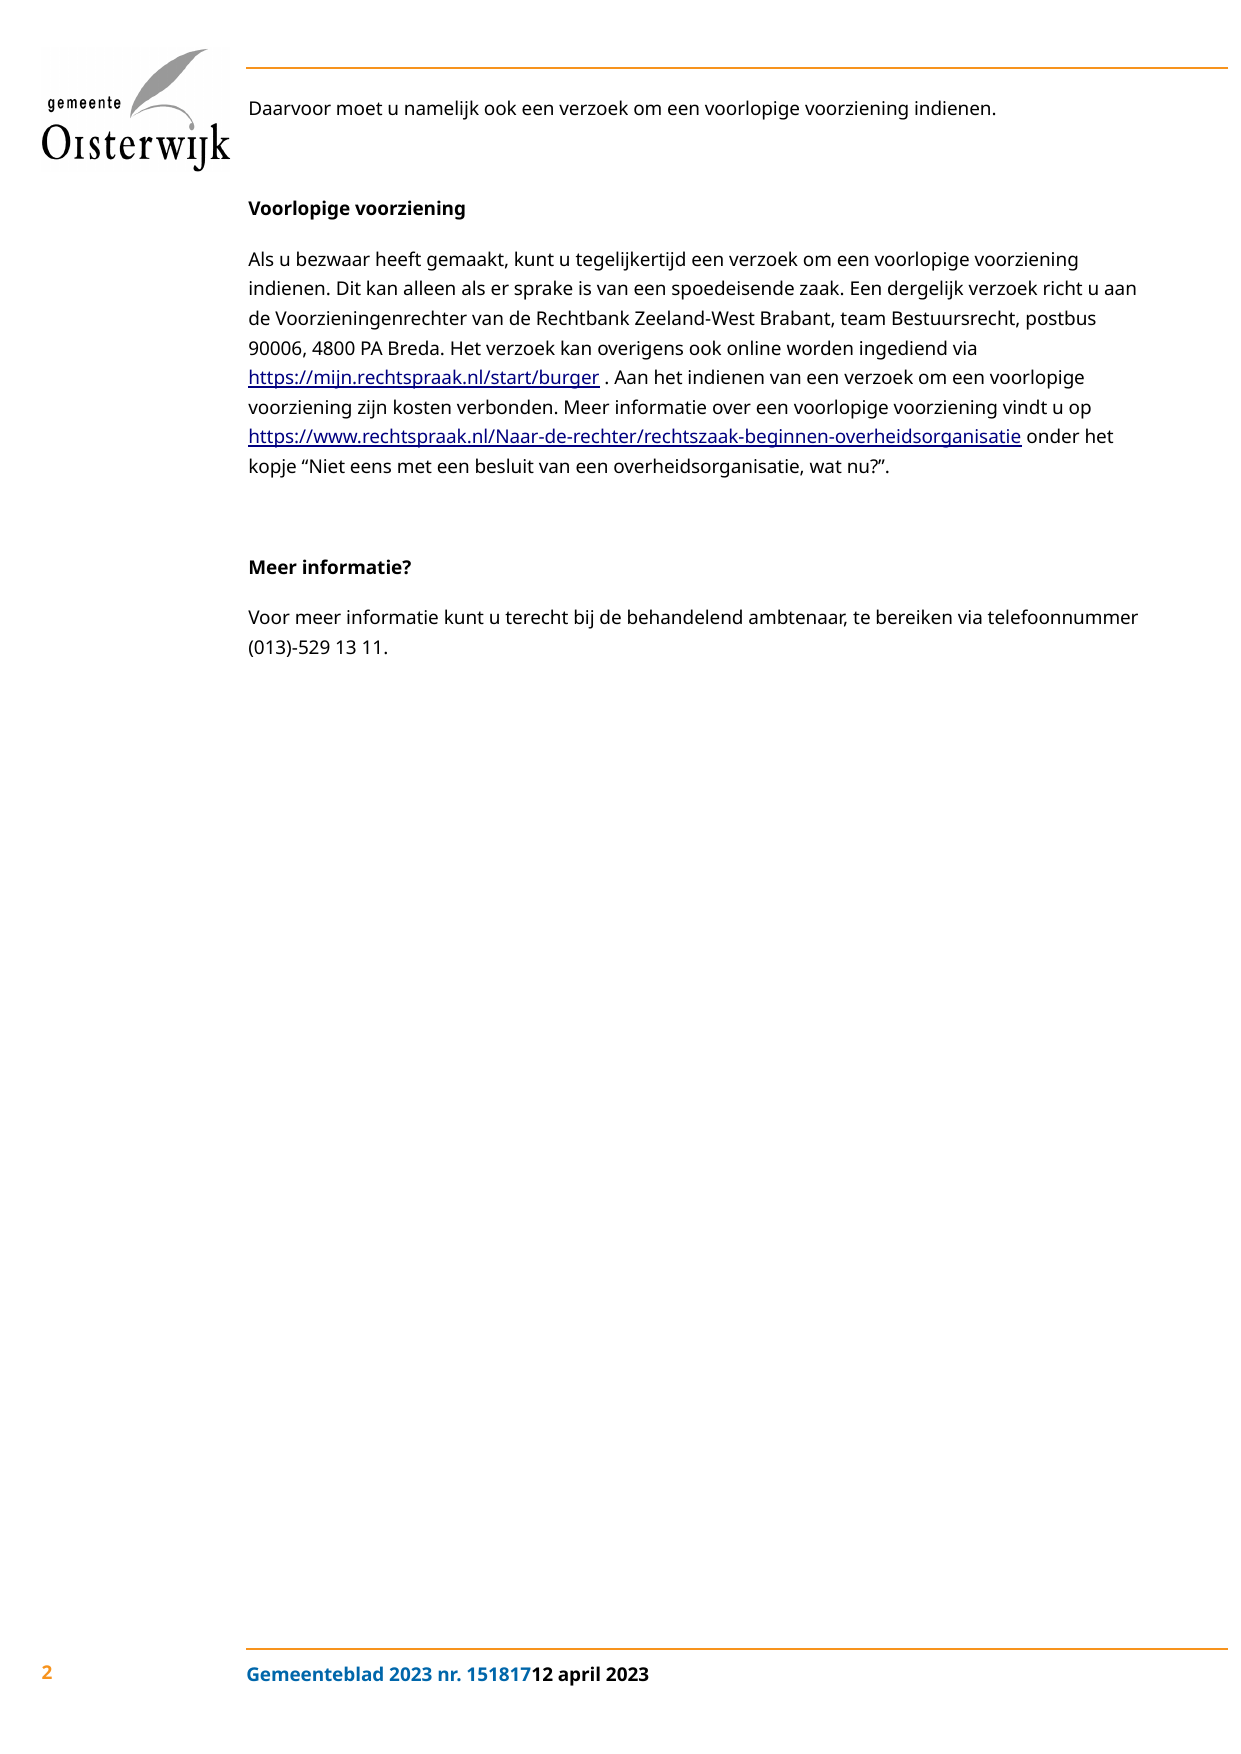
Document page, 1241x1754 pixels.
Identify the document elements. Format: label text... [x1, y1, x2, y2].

text Daarvoor moet u namelijk ook een verzoek om een voorlopige voorziening indienen. [248, 95, 1152, 121]
text Voorlopige voorziening [248, 196, 1152, 221]
text Als u bezwaar heeft gemaakt, kunt u tegelijkertijd een verzoek om een voorlopige voorziening indienen. Dit kan alleen als er sprake is van een spoedeisende zaak. Een dergelijk verzoek richt u aan de Voorzieningenrechter van de Rechtbank Zeeland-West Brabant, team Bestuursrecht, postbus 90006, 4800 PA Breda. Het verzoek kan overigens ook online worden ingediend via https://mijn.rechtspraak.nl/start/burger . Aan het indienen van een verzoek om een voorlopige voorziening zijn kosten verbonden. Meer informatie over een voorlopige voorziening vindt u op https://www.rechtspraak.nl/Naar-de-rechter/rechtszaak-beginnen-overheidsorganisatie onder het kopje “Niet eens met een besluit van een overheidsorganisatie, wat nu?”. [248, 246, 1152, 479]
picture [41, 47, 231, 172]
text Voor meer informatie kunt u terecht bij de behandelend ambtenaar, te bereiken via telefoonnummer (013)-529 13 11. [248, 604, 1152, 660]
text Meer informatie? [248, 554, 1152, 580]
